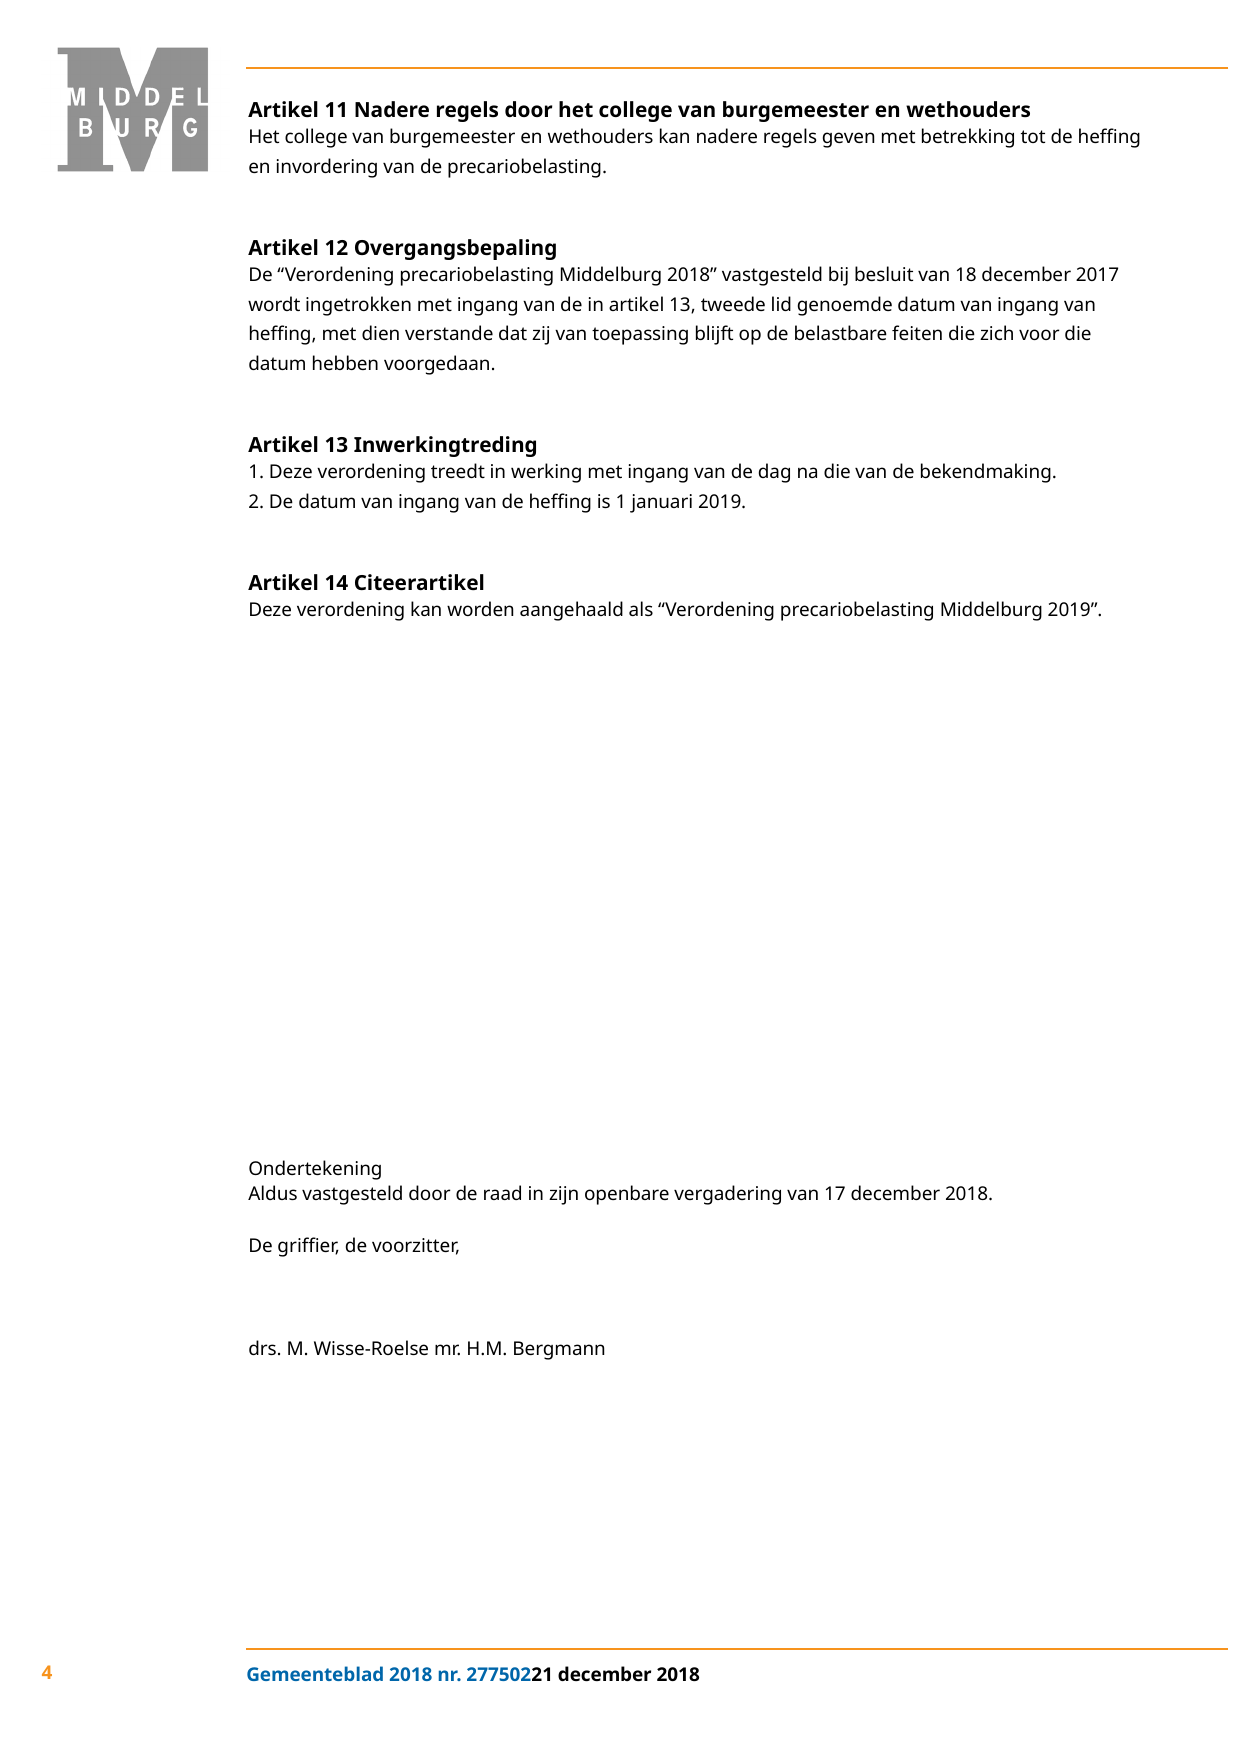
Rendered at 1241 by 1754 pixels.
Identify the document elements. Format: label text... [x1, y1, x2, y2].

text 2. De datum van ingang van de heffing is 1 januari 2019. [248, 488, 1152, 514]
text Artikel 12 Overgangsbepaling [248, 233, 1152, 261]
text De “Verordening precariobelasting Middelburg 2018” vastgesteld bij besluit van 18 december 2017 wordt ingetrokken met ingang van de in artikel 13, tweede lid genoemde datum van ingang van heffing, met dien verstande dat zij van toepassing blijft op de belastbare feiten die zich voor die datum hebben voorgedaan. [248, 261, 1152, 376]
text Artikel 14 Citeerartikel [248, 568, 1152, 596]
picture [41, 47, 231, 172]
text drs. M. Wisse-Roelse mr. H.M. Bergmann [248, 1335, 1152, 1361]
text Aldus vastgesteld door de raad in zijn openbare vergadering van 17 december 2018. [248, 1180, 1152, 1206]
text Deze verordening kan worden aangehaald als “Verordening precariobelasting Middelburg 2019”. [248, 596, 1152, 622]
text Artikel 13 Inwerkingtreding [248, 430, 1152, 458]
text Ondertekening [248, 1155, 1152, 1180]
text Artikel 11 Nadere regels door het college van burgemeester en wethouders [248, 95, 1152, 123]
text 1. Deze verordening treedt in werking met ingang van de dag na die van de bekendmaking. [248, 458, 1152, 484]
text Het college van burgemeester en wethouders kan nadere regels geven met betrekking tot de heffing en invordering van de precariobelasting. [248, 123, 1152, 178]
text De griffier, de voorzitter, [248, 1232, 1152, 1258]
